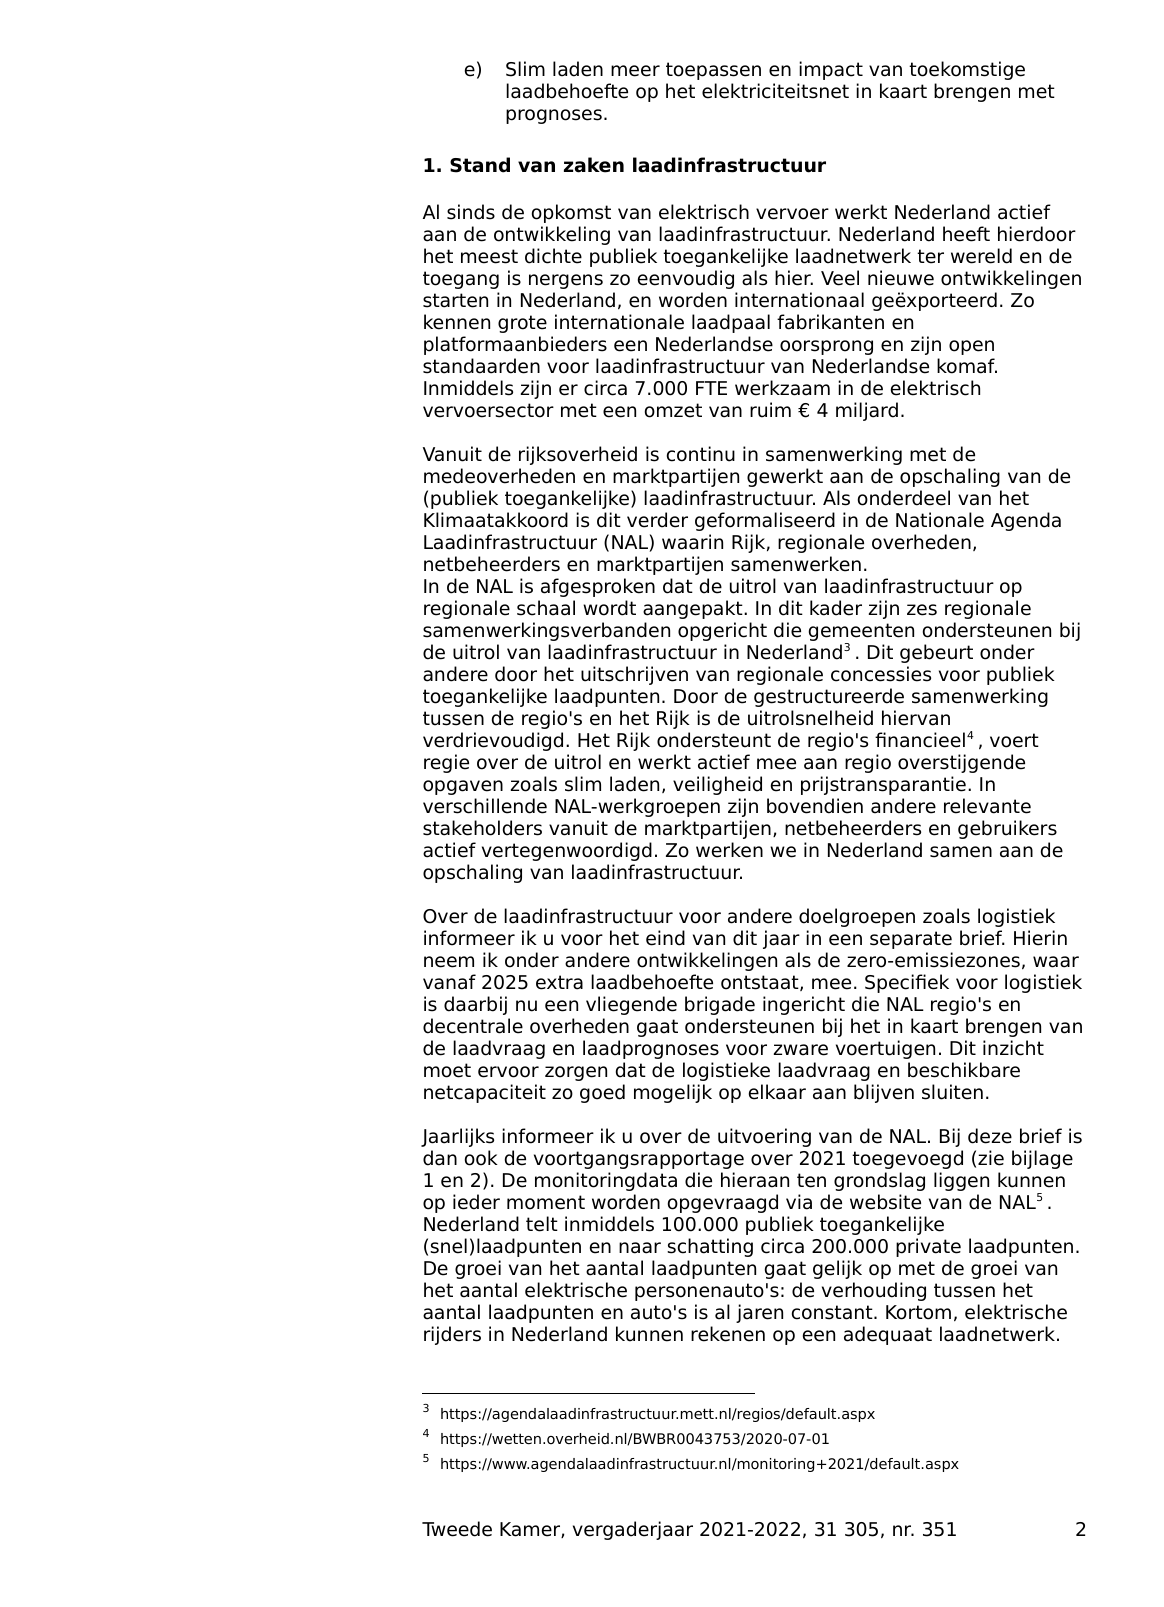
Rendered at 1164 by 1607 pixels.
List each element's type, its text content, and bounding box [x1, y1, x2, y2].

subtitle 1. Stand van zaken laadinfrastructuur [422, 155, 1087, 177]
text https://agendalaadinfrastructuur.mett.nl/regios/default.aspx [422, 1402, 1087, 1424]
text e) Slim laden meer toepassen en impact van toekomstige laadbehoefte op het elektriciteitsnet in kaart brengen met prognoses. [464, 59, 1087, 125]
text Over de laadinfrastructuur voor andere doelgroepen zoals logistiek informeer ik u voor het eind van dit jaar in een separate brief. Hierin neem ik onder andere ontwikkelingen als de zero-emissiezones, waar vanaf 2025 extra laadbehoefte ontstaat, mee. Specifiek voor logistiek is daarbij nu een vliegende brigade ingericht die NAL regio's en decentrale overheden gaat ondersteunen bij het in kaart brengen van de laadvraag en laadprognoses voor zware voertuigen. Dit inzicht moet ervoor zorgen dat de logistieke laadvraag en beschikbare netcapaciteit zo goed mogelijk op elkaar aan blijven sluiten. [422, 906, 1087, 1103]
text https://www.agendalaadinfrastructuur.nl/monitoring+2021/default.aspx [422, 1452, 1087, 1474]
text https://wetten.overheid.nl/BWBR0043753/2020-07-01 [422, 1427, 1087, 1449]
text Al sinds de opkomst van elektrisch vervoer werkt Nederland actief aan de ontwikkeling van laadinfrastructuur. Nederland heeft hierdoor het meest dichte publiek toegankelijke laadnetwerk ter wereld en de toegang is nergens zo eenvoudig als hier. Veel nieuwe ontwikkelingen starten in Nederland, en worden internationaal geëxporteerd. Zo kennen grote internationale laadpaal fabrikanten en platformaanbieders een Nederlandse oorsprong en zijn open standaarden voor laadinfrastructuur van Nederlandse komaf. Inmiddels zijn er circa 7.000 FTE werkzaam in de elektrisch vervoersector met een omzet van ruim € 4 miljard. [422, 202, 1087, 422]
text Vanuit de rijksoverheid is continu in samenwerking met de medeoverheden en marktpartijen gewerkt aan de opschaling van de (publiek toegankelijke) laadinfrastructuur. Als onderdeel van het Klimaatakkoord is dit verder geformaliseerd in de Nationale Agenda Laadinfrastructuur (NAL) waarin Rijk, regionale overheden, netbeheerders en marktpartijen samenwerken. [422, 444, 1087, 576]
text In de NAL is afgesproken dat de uitrol van laadinfrastructuur op regionale schaal wordt aangepakt. In dit kader zijn zes regionale samenwerkingsverbanden opgericht die gemeenten ondersteunen bij de uitrol van laadinfrastructuur in Nederland. Dit gebeurt onder andere door het uitschrijven van regionale concessies voor publiek toegankelijke laadpunten. Door de gestructureerde samenwerking tussen de regio's en het Rijk is de uitrolsnelheid hiervan verdrievoudigd. Het Rijk ondersteunt de regio's financieel, voert regie over de uitrol en werkt actief mee aan regio overstijgende opgaven zoals slim laden, veiligheid en prijstransparantie. In verschillende NAL-werkgroepen zijn bovendien andere relevante stakeholders vanuit de marktpartijen, netbeheerders en gebruikers actief vertegenwoordigd. Zo werken we in Nederland samen aan de opschaling van laadinfrastructuur. [422, 576, 1087, 883]
text Jaarlijks informeer ik u over de uitvoering van de NAL. Bij deze brief is dan ook de voortgangsrapportage over 2021 toegevoegd (zie bijlage 1 en 2). De monitoringdata die hieraan ten grondslag liggen kunnen op ieder moment worden opgevraagd via de website van de NAL. Nederland telt inmiddels 100.000 publiek toegankelijke (snel)laadpunten en naar schatting circa 200.000 private laadpunten. De groei van het aantal laadpunten gaat gelijk op met de groei van het aantal elektrische personenauto's: de verhouding tussen het aantal laadpunten en auto's is al jaren constant. Kortom, elektrische rijders in Nederland kunnen rekenen op een adequaat laadnetwerk. [422, 1126, 1087, 1346]
